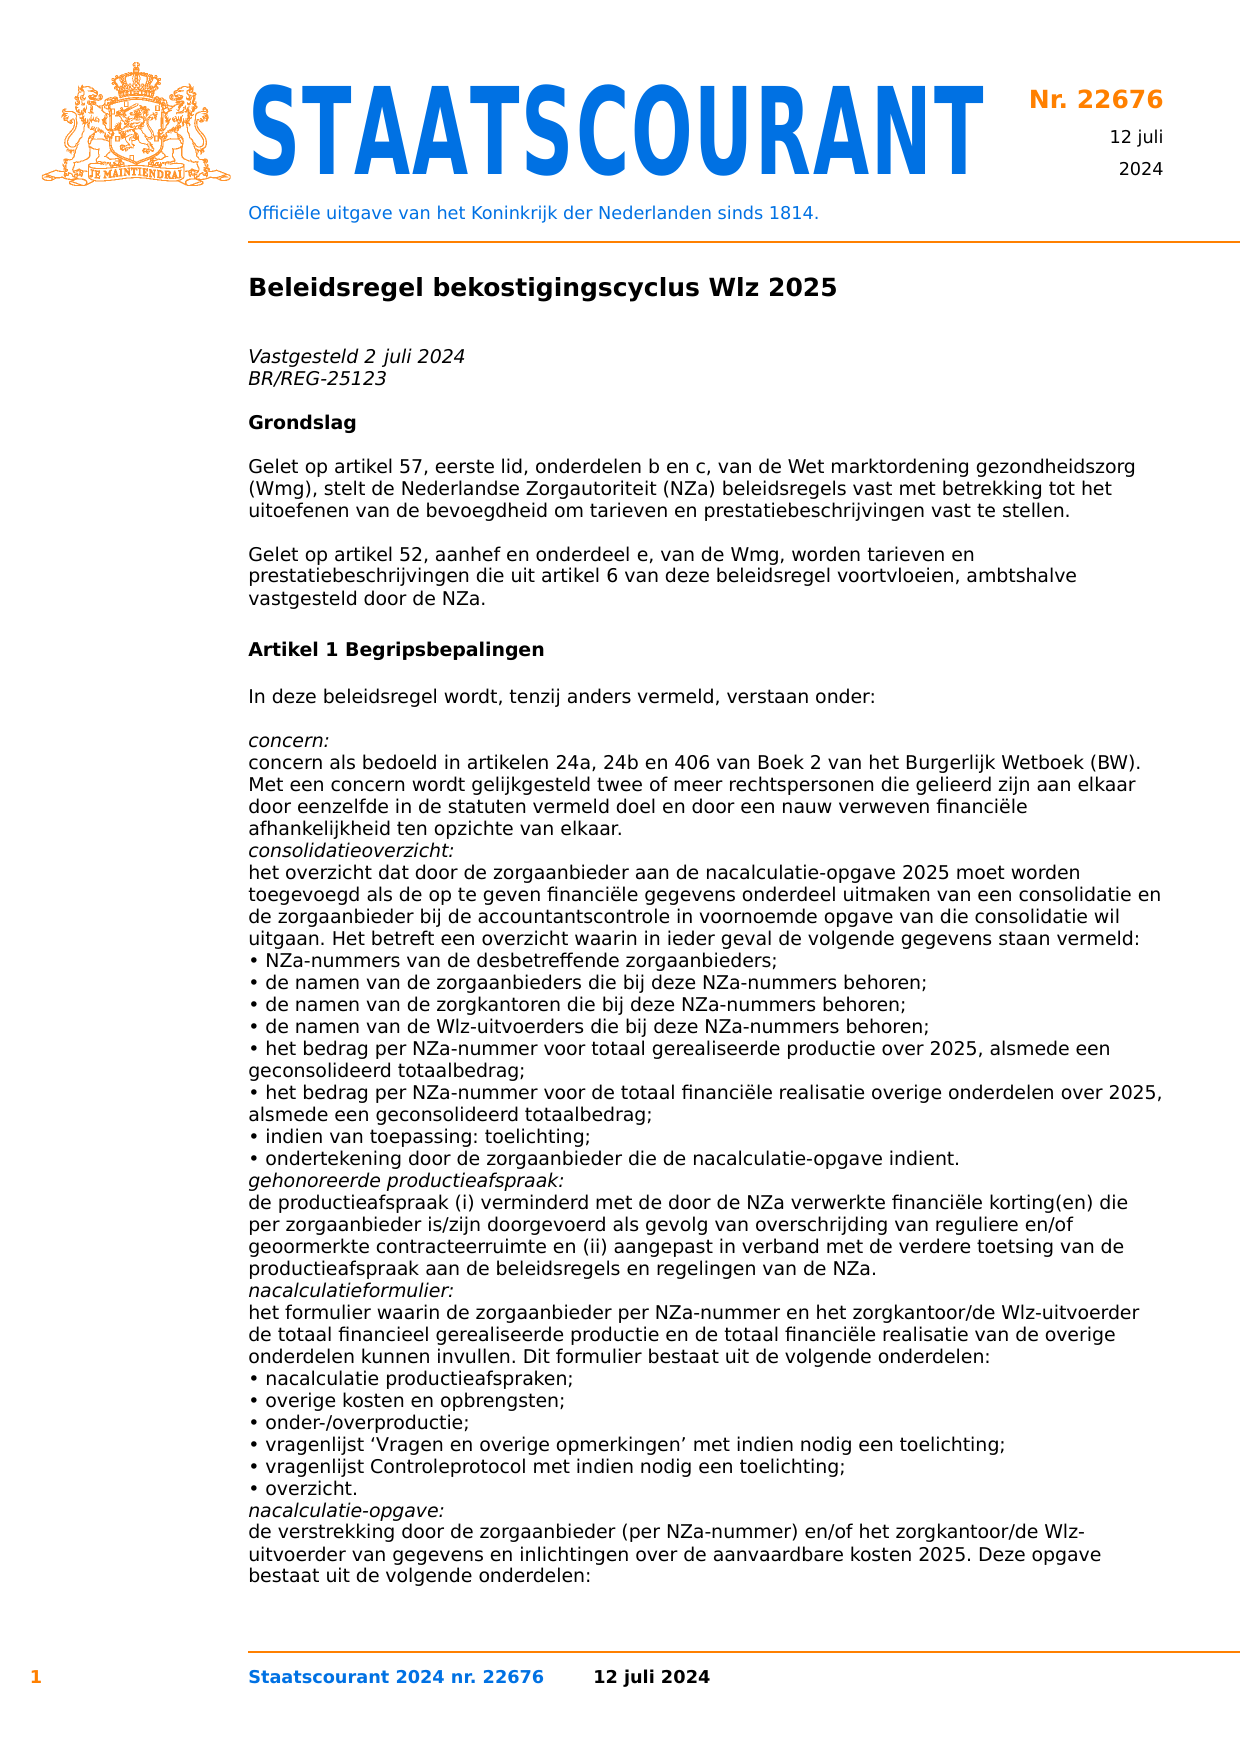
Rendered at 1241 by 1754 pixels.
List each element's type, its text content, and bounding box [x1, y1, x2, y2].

text nacalculatieformulier: [248, 1280, 1163, 1302]
text • nacalculatie productieafspraken; [248, 1368, 1163, 1389]
table_header [25, 62, 248, 241]
text • NZa-nummers van de desbetreffende zorgaanbieders; [248, 950, 1163, 972]
text • de namen van de Wlz-uitvoerders die bij deze NZa-nummers behoren; [248, 1016, 1163, 1038]
text BR/REG-25123 [248, 368, 1163, 390]
text • overzicht. [248, 1477, 1163, 1499]
table_header STAATSCOURANT [248, 62, 998, 203]
subtitle Beleidsregel bekostigingscyclus Wlz 2025 [248, 273, 1163, 302]
text Grondslag [248, 412, 1163, 434]
text het formulier waarin de zorgaanbieder per NZa-nummer en het zorgkantoor/de Wlz-uitvoerder de totaal financieel gerealiseerde productie en de totaal financiële realisatie van de overige onderdelen kunnen invullen. Dit formulier bestaat uit de volgende onderdelen: [248, 1302, 1163, 1368]
text Gelet op artikel 57, eerste lid, onderdelen b en c, van de Wet marktordening gezondheidszorg (Wmg), stelt de Nederlandse Zorgautoriteit (NZa) beleidsregels vast met betrekking tot het uitoefenen van de bevoegdheid om tarieven en prestatiebeschrijvingen vast te stellen. [248, 456, 1163, 522]
text • indien van toepassing: toelichting; [248, 1126, 1163, 1148]
text nacalculatie-opgave: [248, 1499, 1163, 1521]
table_cell 12 juli [998, 121, 1240, 153]
text • de namen van de zorgkantoren die bij deze NZa-nummers behoren; [248, 994, 1163, 1016]
picture [41, 62, 231, 186]
text concern: [248, 730, 1163, 752]
table_header Nr. 22676 [998, 62, 1240, 121]
table_cell Officiële uitgave van het Koninkrijk der Nederlanden sinds 1814. [248, 203, 1240, 241]
text concern als bedoeld in artikelen 24a, 24b en 406 van Boek 2 van het Burgerlijk Wetboek (BW). Met een concern wordt gelijkgesteld twee of meer rechtspersonen die gelieerd zijn aan elkaar door eenzelfde in de statuten vermeld doel en door een nauw verweven financiële afhankelijkheid ten opzichte van elkaar. [248, 752, 1163, 840]
text het overzicht dat door de zorgaanbieder aan de nacalculatie-opgave 2025 moet worden toegevoegd als de op te geven financiële gegevens onderdeel uitmaken van een consolidatie en de zorgaanbieder bij de accountantscontrole in voornoemde opgave van die consolidatie wil uitgaan. Het betreft een overzicht waarin in ieder geval de volgende gegevens staan vermeld: [248, 862, 1163, 950]
table_cell 2024 [998, 153, 1240, 203]
text In deze beleidsregel wordt, tenzij anders vermeld, verstaan onder: [248, 686, 1163, 708]
text Gelet op artikel 52, aanhef en onderdeel e, van de Wmg, worden tarieven en prestatiebeschrijvingen die uit artikel 6 van deze beleidsregel voortvloeien, ambtshalve vastgesteld door de NZa. [248, 543, 1163, 609]
text • vragenlijst ‘Vragen en overige opmerkingen’ met indien nodig een toelichting; [248, 1433, 1163, 1456]
text • vragenlijst Controleprotocol met indien nodig een toelichting; [248, 1456, 1163, 1477]
text • het bedrag per NZa-nummer voor de totaal financiële realisatie overige onderdelen over 2025, alsmede een geconsolideerd totaalbedrag; [248, 1082, 1163, 1126]
text de verstrekking door de zorgaanbieder (per NZa-nummer) en/of het zorgkantoor/de Wlz-uitvoerder van gegevens en inlichtingen over de aanvaardbare kosten 2025. Deze opgave bestaat uit de volgende onderdelen: [248, 1521, 1163, 1587]
text • onder-/overproductie; [248, 1412, 1163, 1433]
text de productieafspraak (i) verminderd met de door de NZa verwerkte financiële korting(en) die per zorgaanbieder is/zijn doorgevoerd als gevolg van overschrijding van reguliere en/of geoormerkte contracteerruimte en (ii) aangepast in verband met de verdere toetsing van de productieafspraak aan de beleidsregels en regelingen van de NZa. [248, 1192, 1163, 1280]
text consolidatieoverzicht: [248, 840, 1163, 862]
text Vastgesteld 2 juli 2024 [248, 346, 1163, 368]
subtitle Artikel 1 Begripsbepalingen [248, 639, 1163, 661]
text • het bedrag per NZa-nummer voor totaal gerealiseerde productie over 2025, alsmede een geconsolideerd totaalbedrag; [248, 1038, 1163, 1082]
text • ondertekening door de zorgaanbieder die de nacalculatie-opgave indient. [248, 1148, 1163, 1170]
text • overige kosten en opbrengsten; [248, 1389, 1163, 1412]
text gehonoreerde productieafspraak: [248, 1170, 1163, 1192]
text • de namen van de zorgaanbieders die bij deze NZa-nummers behoren; [248, 972, 1163, 994]
